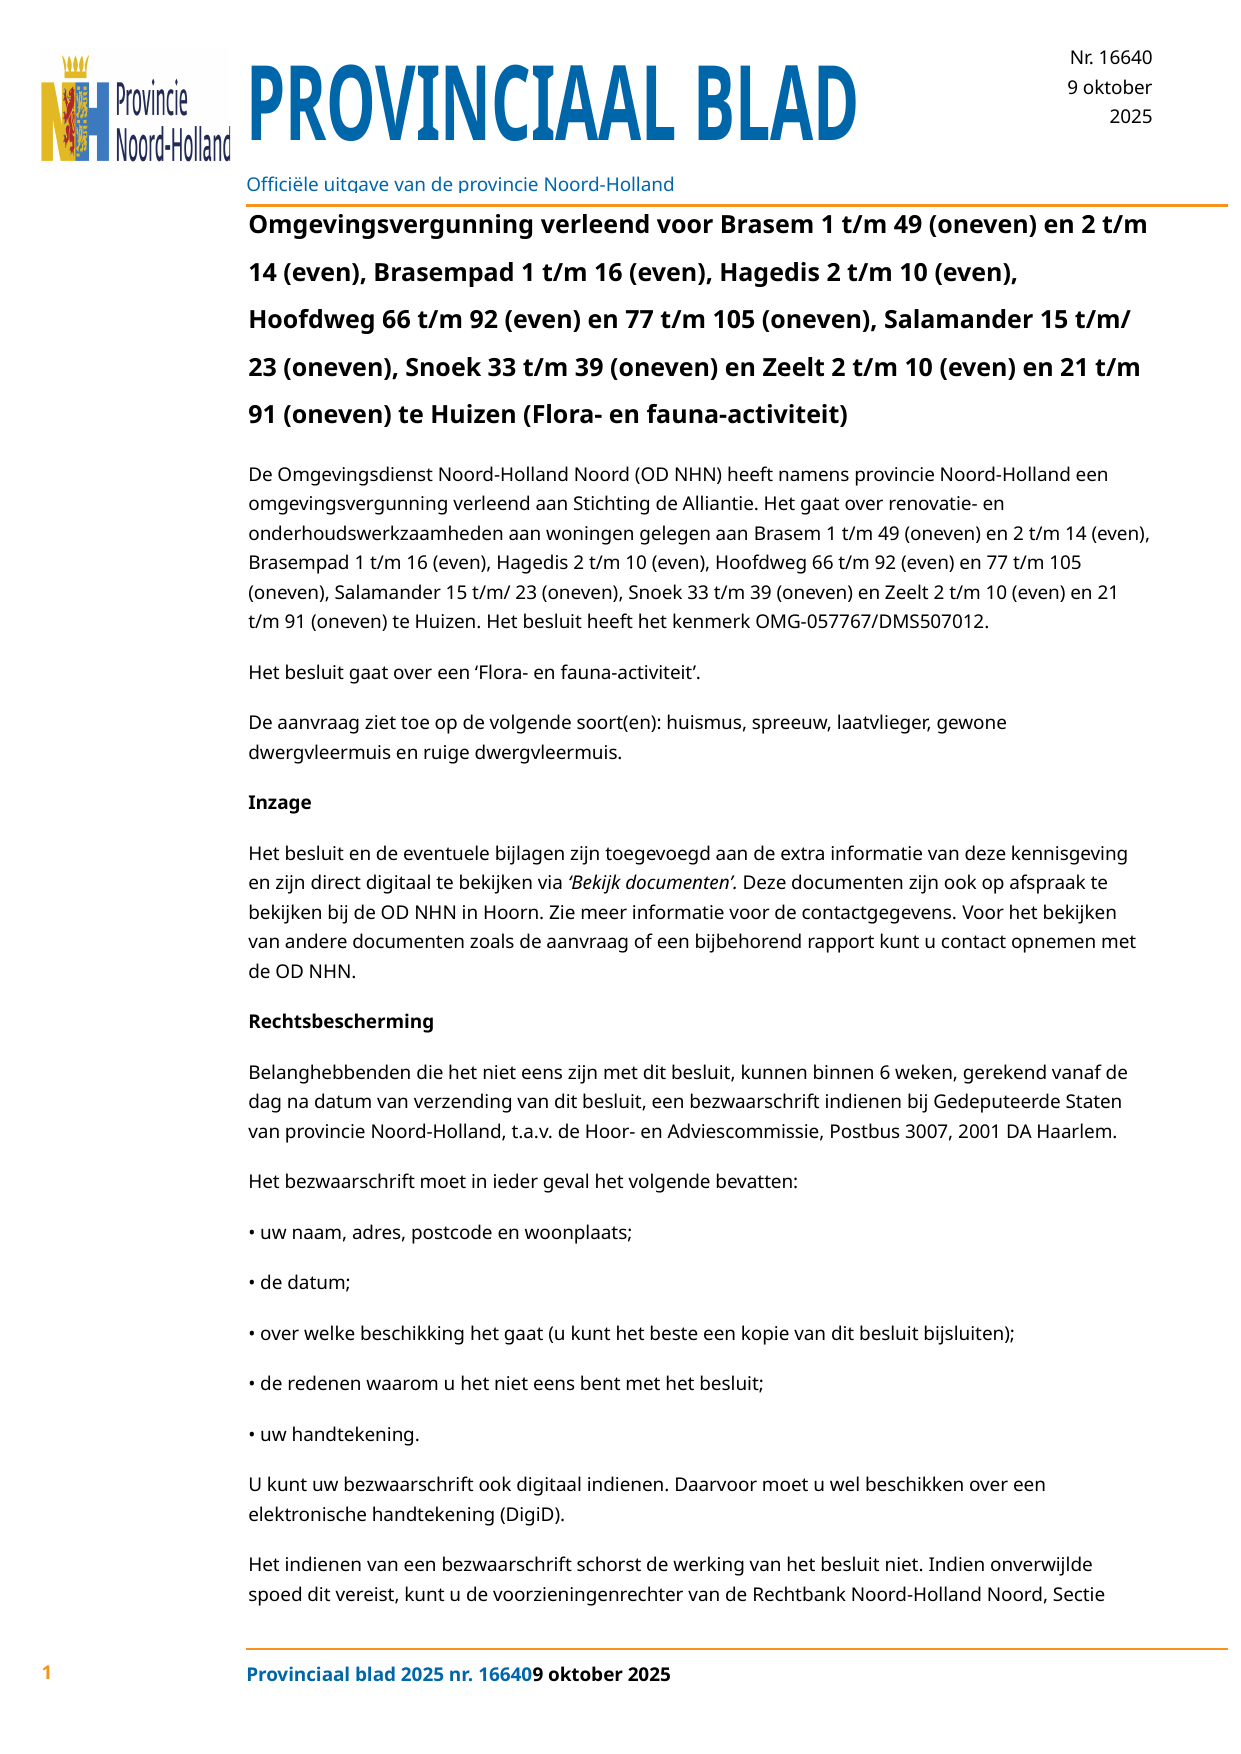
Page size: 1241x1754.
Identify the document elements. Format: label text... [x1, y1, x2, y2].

text U kunt uw bezwaarschrift ook digitaal indienen. Daarvoor moet u wel beschikken over een elektronische handtekening (DigiD). [248, 1471, 1152, 1526]
text De Omgevingsdienst Noord-Holland Noord (OD NHN) heeft namens provincie Noord-Holland een omgevingsvergunning verleend aan Stichting de Alliantie. Het gaat over renovatie- en onderhoudswerkzaamheden aan woningen gelegen aan Brasem 1 t/m 49 (oneven) en 2 t/m 14 (even), Brasempad 1 t/m 16 (even), Hagedis 2 t/m 10 (even), Hoofdweg 66 t/m 92 (even) en 77 t/m 105 (oneven), Salamander 15 t/m/ 23 (oneven), Snoek 33 t/m 39 (oneven) en Zeelt 2 t/m 10 (even) en 21 t/m 91 (oneven) te Huizen. Het besluit heeft het kenmerk OMG-057767/DMS507012. [248, 461, 1152, 634]
text • uw naam, adres, postcode en woonplaats; [248, 1219, 1152, 1245]
text • over welke beschikking het gaat (u kunt het beste een kopie van dit besluit bijsluiten); [248, 1320, 1152, 1346]
text Inzage [248, 789, 1152, 815]
text Belanghebbenden die het niet eens zijn met dit besluit, kunnen binnen 6 weken, gerekend vanaf de dag na datum van verzending van dit besluit, een bezwaarschrift indienen bij Gedeputeerde Staten van provincie Noord-Holland, t.a.v. de Hoor- en Adviescommissie, Postbus 3007, 2001 DA Haarlem. [248, 1059, 1152, 1144]
text Het besluit gaat over een ‘Flora- en fauna-activiteit’. [248, 659, 1152, 685]
text Het besluit en de eventuele bijlagen zijn toegevoegd aan de extra informatie van deze kennisgeving en zijn direct digitaal te bekijken via ‘Bekijk documenten’. Deze documenten zijn ook op afspraak te bekijken bij de OD NHN in Hoorn. Zie meer informatie voor de contactgegevens. Voor het bekijken van andere documenten zoals de aanvraag of een bijbehorend rapport kunt u contact opnemen met de OD NHN. [248, 840, 1152, 984]
text De aanvraag ziet toe op de volgende soort(en): huismus, spreeuw, laatvlieger, gewone dwergvleermuis en ruige dwergvleermuis. [248, 709, 1152, 765]
text Het bezwaarschrift moet in ieder geval het volgende bevatten: [248, 1169, 1152, 1194]
text Rechtsbescherming [248, 1009, 1152, 1034]
text • de redenen waarom u het niet eens bent met het besluit; [248, 1370, 1152, 1396]
text • de datum; [248, 1269, 1152, 1295]
picture [41, 47, 231, 172]
text Het indienen van een bezwaarschrift schorst de werking van het besluit niet. Indien onverwijlde spoed dit vereist, kunt u de voorzieningenrechter van de Rechtbank Noord-Holland Noord, Sectie [248, 1551, 1152, 1606]
text Omgevingsvergunning verleend voor Brasem 1 t/m 49 (oneven) en 2 t/m 14 (even), Brasempad 1 t/m 16 (even), Hagedis 2 t/m 10 (even), Hoofdweg 66 t/m 92 (even) en 77 t/m 105 (oneven), Salamander 15 t/m/ 23 (oneven), Snoek 33 t/m 39 (oneven) en Zeelt 2 t/m 10 (even) en 21 t/m 91 (oneven) te Huizen (Flora- en fauna-activiteit) [248, 207, 1152, 431]
text • uw handtekening. [248, 1421, 1152, 1446]
